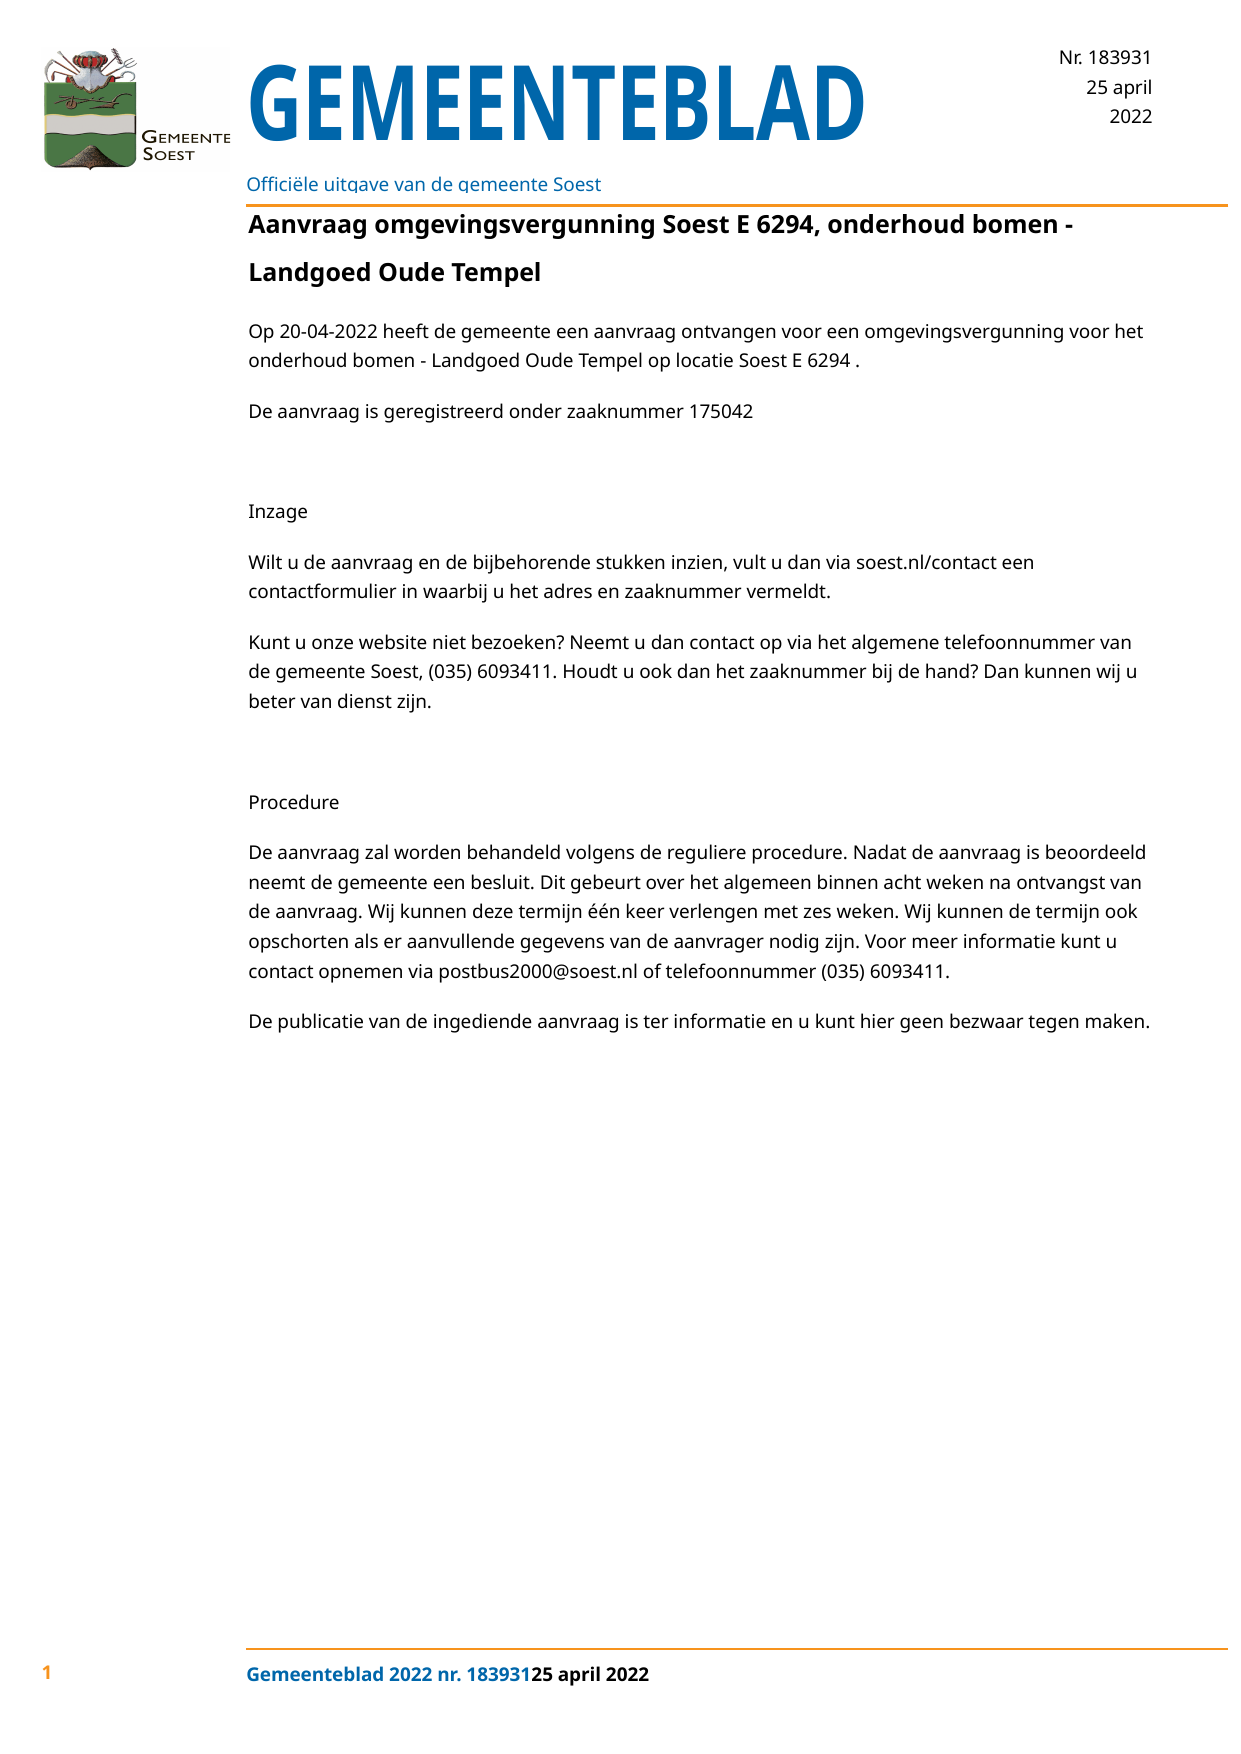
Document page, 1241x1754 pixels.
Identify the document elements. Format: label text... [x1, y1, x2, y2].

text Op 20-04-2022 heeft de gemeente een aanvraag ontvangen voor een omgevingsvergunning voor het onderhoud bomen - Landgoed Oude Tempel op locatie Soest E 6294 . [248, 318, 1152, 373]
text Inzage [248, 499, 1152, 524]
text Procedure [248, 789, 1152, 815]
text De publicatie van de ingediende aanvraag is ter informatie en u kunt hier geen bezwaar tegen maken. [248, 1008, 1152, 1034]
text De aanvraag is geregistreerd onder zaaknummer 175042 [248, 398, 1152, 424]
text Wilt u de aanvraag en de bijbehorende stukken inzien, vult u dan via soest.nl/contact een contactformulier in waarbij u het adres en zaaknummer vermeldt. [248, 549, 1152, 604]
text Kunt u onze website niet bezoeken? Neemt u dan contact op via het algemene telefoonnummer van de gemeente Soest, (035) 6093411. Houdt u ook dan het zaaknummer bij de hand? Dan kunnen wij u beter van dienst zijn. [248, 629, 1152, 714]
text De aanvraag zal worden behandeld volgens de reguliere procedure. Nadat de aanvraag is beoordeeld neemt de gemeente een besluit. Dit gebeurt over het algemeen binnen acht weken na ontvangst van de aanvraag. Wij kunnen deze termijn één keer verlengen met zes weken. Wij kunnen de termijn ook opschorten als er aanvullende gegevens van de aanvrager nodig zijn. Voor meer informatie kunt u contact opnemen via postbus2000@soest.nl of telefoonnummer (035) 6093411. [248, 839, 1152, 984]
text Aanvraag omgevingsvergunning Soest E 6294, onderhoud bomen - Landgoed Oude Tempel [248, 207, 1152, 288]
picture [41, 47, 231, 172]
